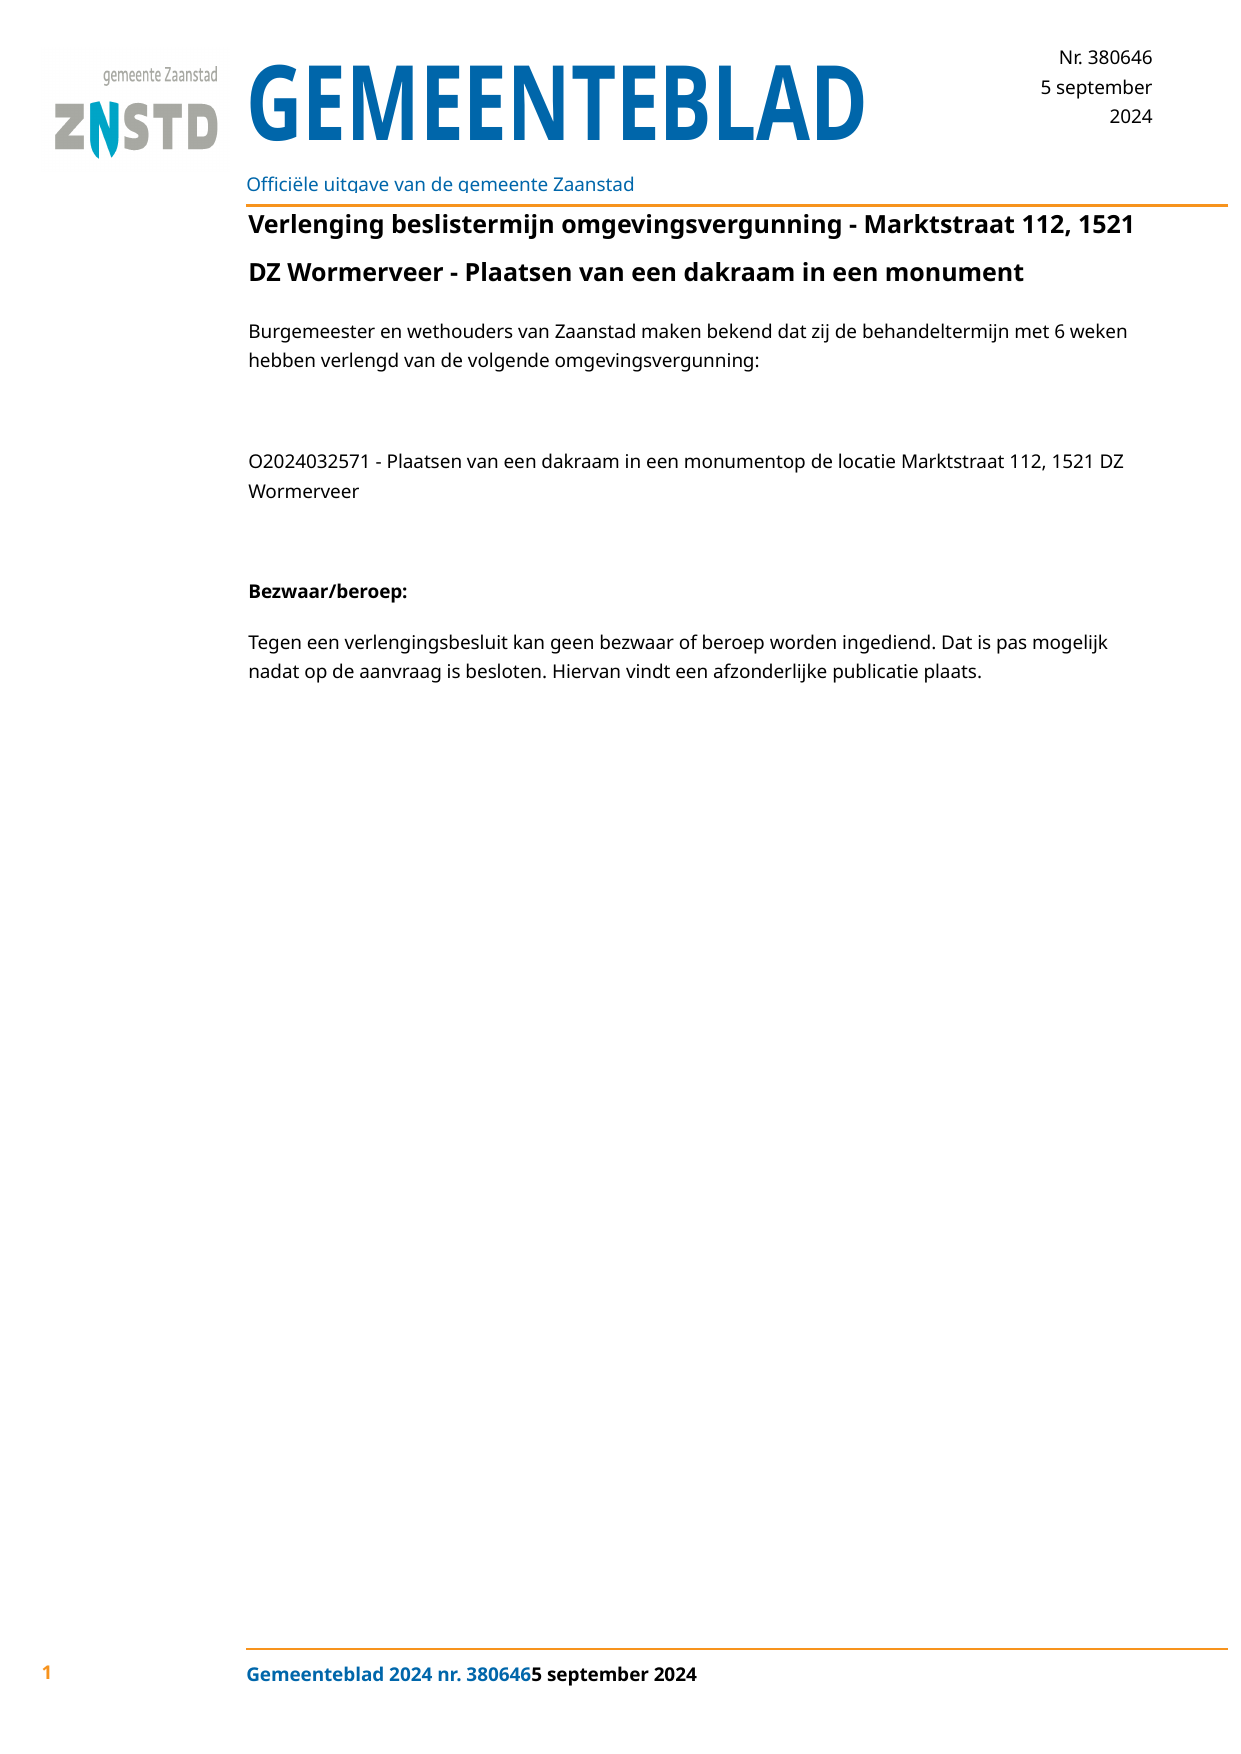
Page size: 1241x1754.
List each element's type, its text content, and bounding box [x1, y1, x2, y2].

text Burgemeester en wethouders van Zaanstad maken bekend dat zij de behandeltermijn met 6 weken hebben verlengd van de volgende omgevingsvergunning: [248, 318, 1152, 373]
text Bezwaar/beroep: [248, 579, 1152, 604]
text Verlenging beslistermijn omgevingsvergunning - Marktstraat 112, 1521 DZ Wormerveer - Plaatsen van een dakraam in een monument [248, 207, 1152, 288]
text Tegen een verlengingsbesluit kan geen bezwaar of beroep worden ingediend. Dat is pas mogelijk nadat op de aanvraag is besloten. Hiervan vindt een afzonderlijke publicatie plaats. [248, 629, 1152, 684]
text O2024032571 - Plaatsen van een dakraam in een monumentop de locatie Marktstraat 112, 1521 DZ Wormerveer [248, 448, 1152, 504]
picture [41, 47, 231, 172]
